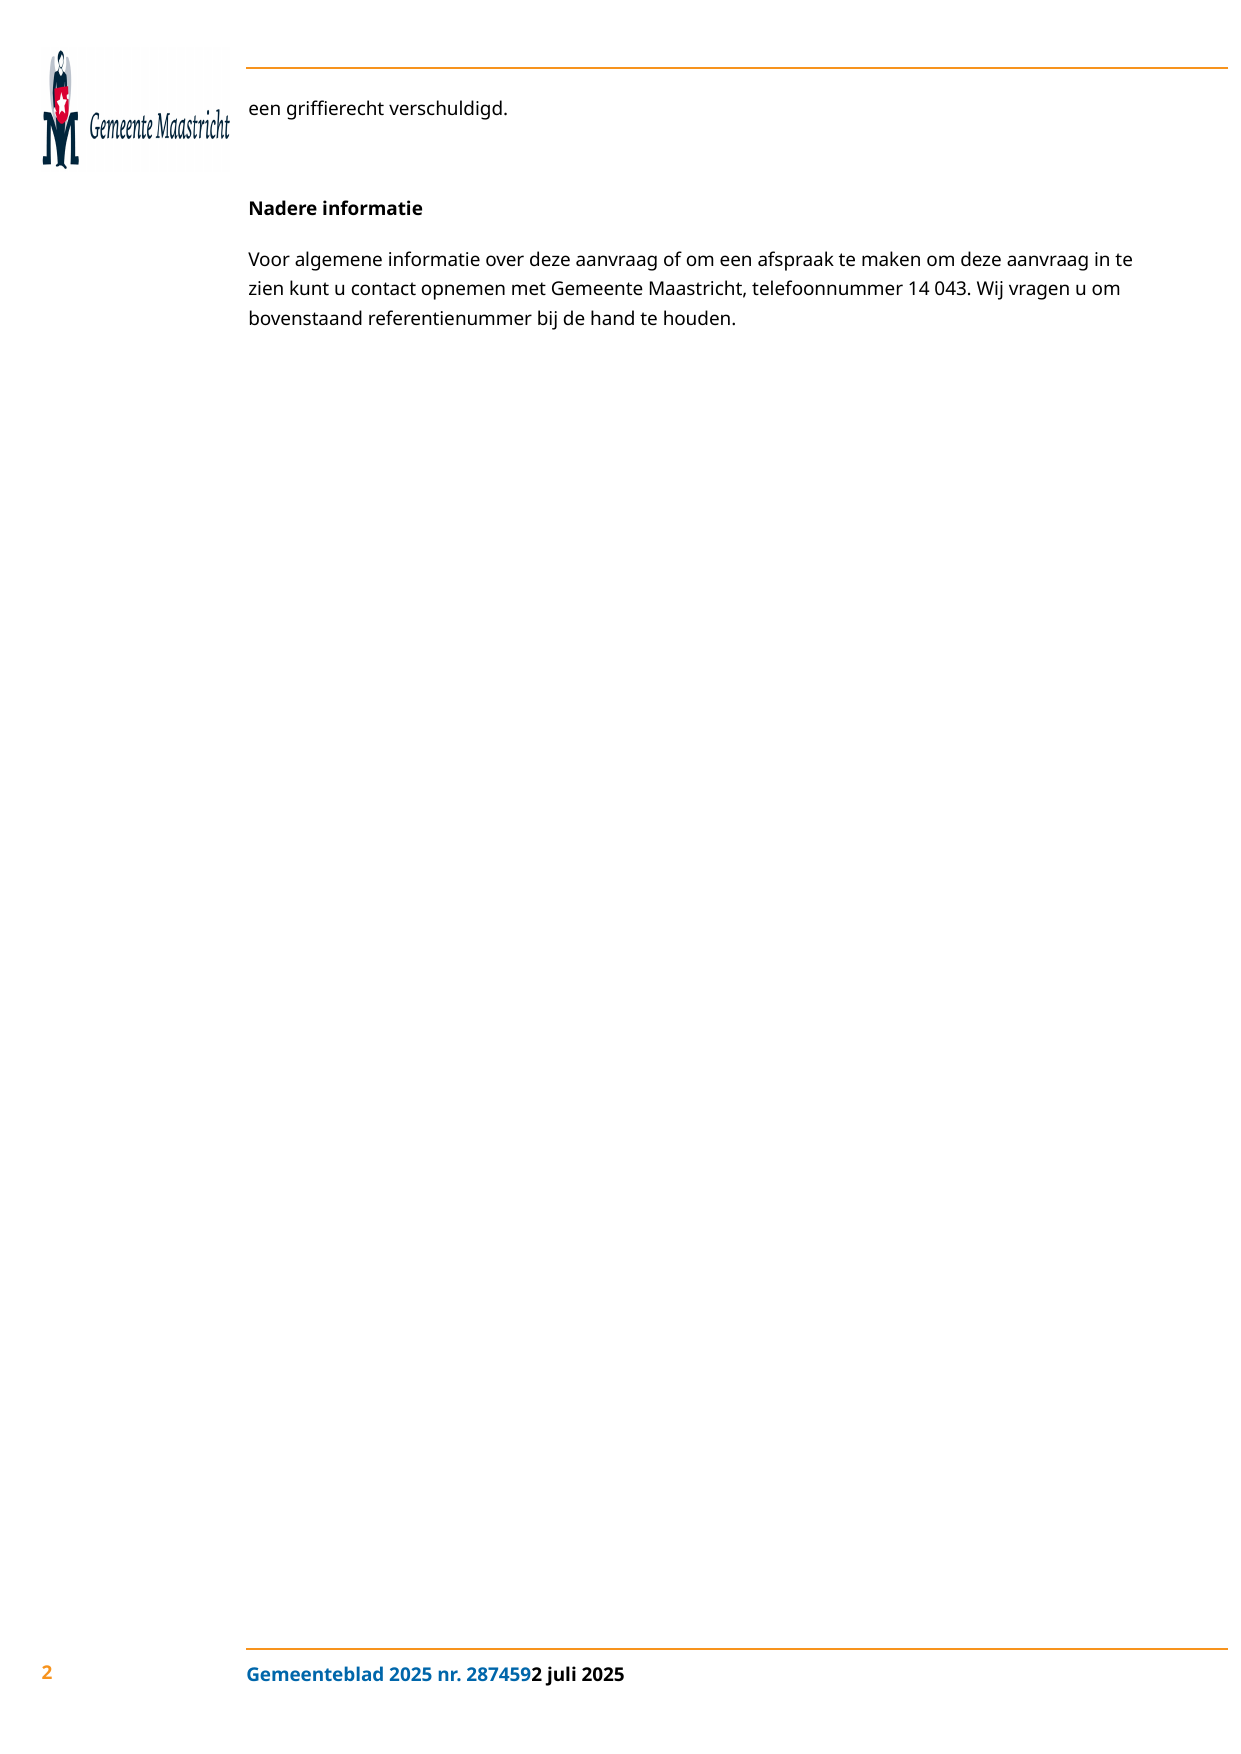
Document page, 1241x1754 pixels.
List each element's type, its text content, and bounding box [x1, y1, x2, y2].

text Nadere informatie [248, 196, 1152, 221]
text een griffierecht verschuldigd. [248, 95, 1152, 121]
text Voor algemene informatie over deze aanvraag of om een afspraak te maken om deze aanvraag in te zien kunt u contact opnemen met Gemeente Maastricht, telefoonnummer 14 043. Wij vragen u om bovenstaand referentienummer bij de hand te houden. [248, 246, 1152, 331]
picture [41, 47, 231, 172]
